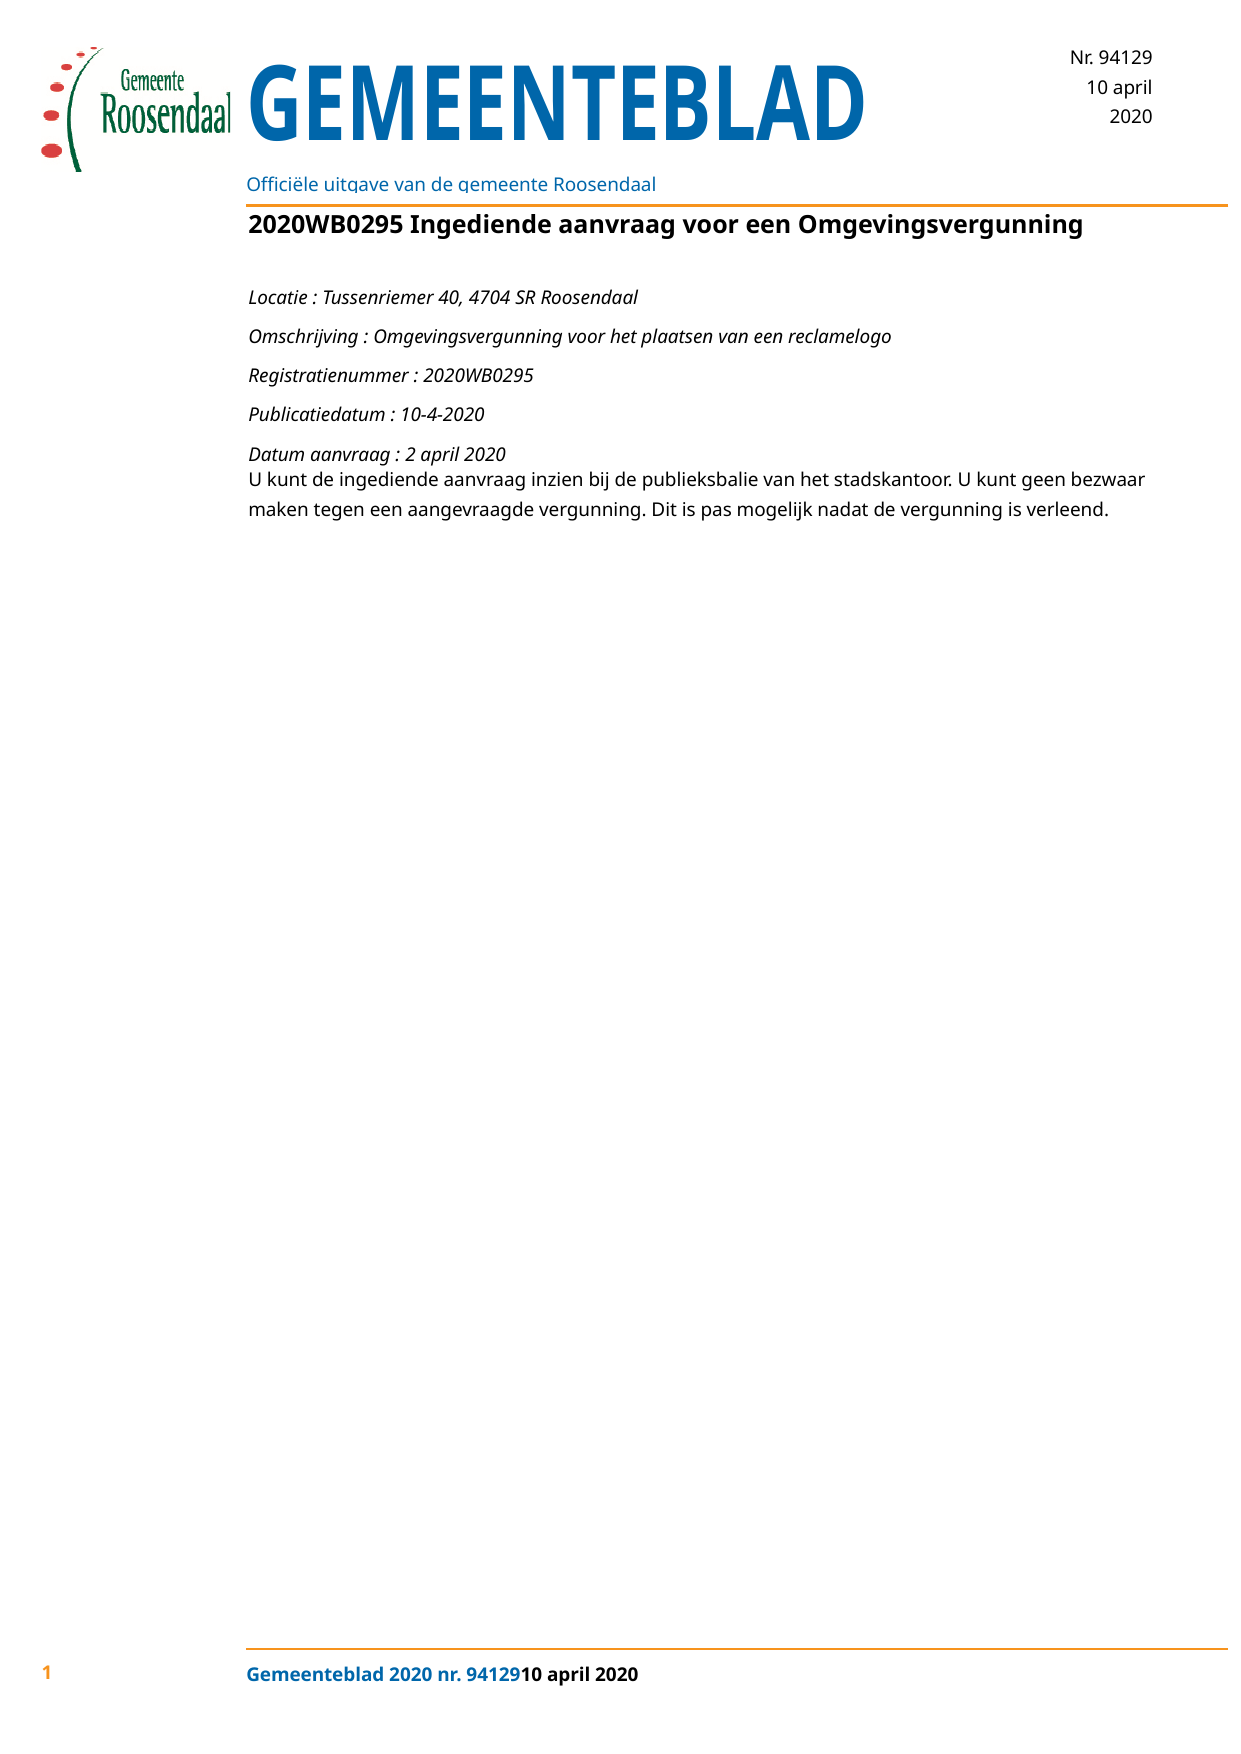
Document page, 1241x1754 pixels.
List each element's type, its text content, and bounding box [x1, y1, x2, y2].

text 2020WB0295 Ingediende aanvraag voor een Omgevingsvergunning [248, 207, 1152, 241]
picture [41, 47, 231, 172]
text U kunt de ingediende aanvraag inzien bij de publieksbalie van het stadskantoor. U kunt geen bezwaar maken tegen een aangevraagde vergunning. Dit is pas mogelijk nadat de vergunning is verleend. [248, 467, 1152, 522]
text Datum aanvraag : 2 april 2020 [248, 441, 1152, 467]
text Registratienummer : 2020WB0295 [248, 362, 1152, 388]
text Locatie : Tussenriemer 40, 4704 SR Roosendaal [248, 284, 1152, 309]
text Publicatiedatum : 10-4-2020 [248, 402, 1152, 427]
text Omschrijving : Omgevingsvergunning voor het plaatsen van een reclamelogo [248, 323, 1152, 349]
